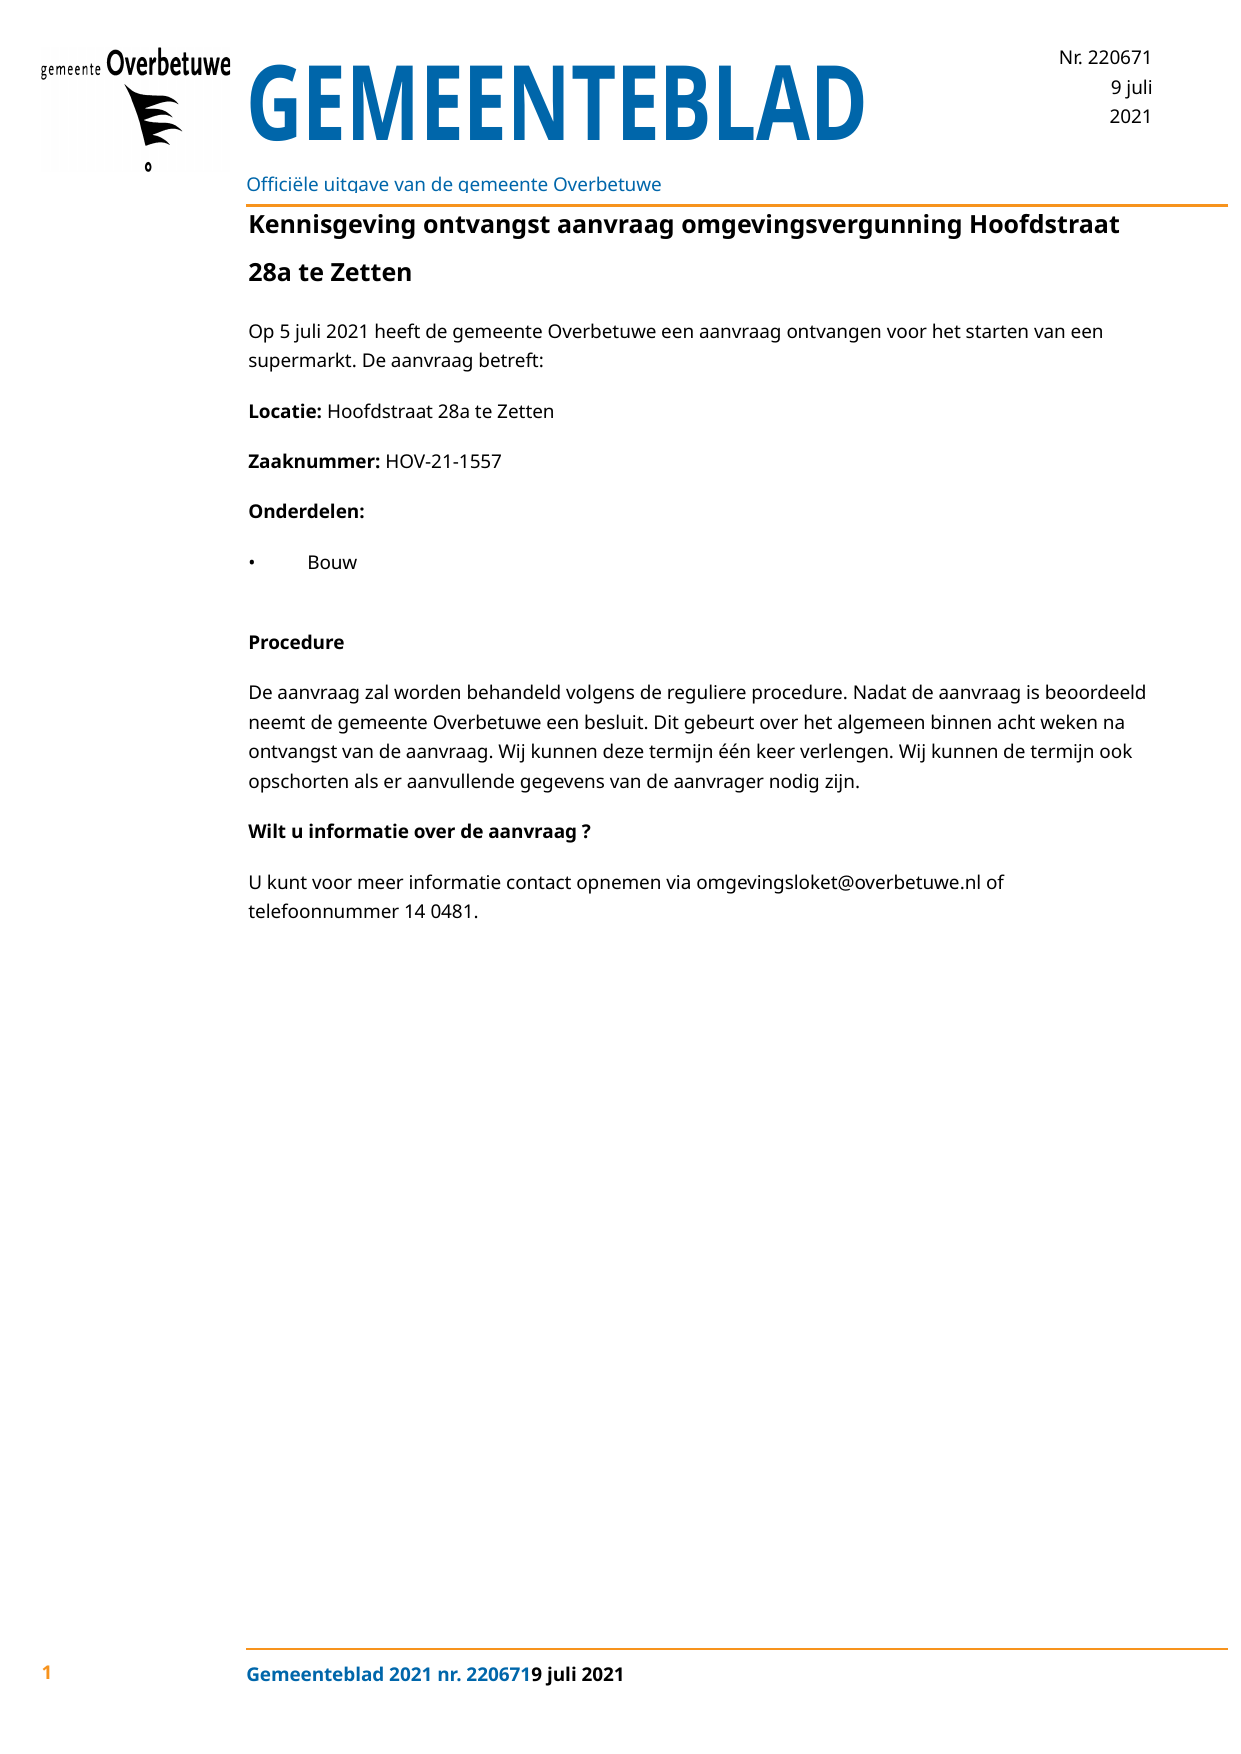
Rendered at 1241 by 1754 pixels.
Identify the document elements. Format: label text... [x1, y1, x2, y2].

text Op 5 juli 2021 heeft de gemeente Overbetuwe een aanvraag ontvangen voor het starten van een supermarkt. De aanvraag betreft: [248, 318, 1152, 373]
text Locatie: Hoofdstraat 28a te Zetten [248, 398, 1152, 424]
text Zaaknummer: HOV-21-1557 [248, 448, 1152, 474]
list Bouw [248, 549, 1152, 575]
text Wilt u informatie over de aanvraag ? [248, 819, 1152, 844]
picture [41, 47, 231, 172]
text Procedure [248, 629, 1152, 655]
text Kennisgeving ontvangst aanvraag omgevingsvergunning Hoofdstraat 28a te Zetten [248, 207, 1152, 288]
text U kunt voor meer informatie contact opnemen via omgevingsloket@overbetuwe.nl of telefoonnummer 14 0481. [248, 869, 1152, 924]
text De aanvraag zal worden behandeld volgens de reguliere procedure. Nadat de aanvraag is beoordeeld neemt de gemeente Overbetuwe een besluit. Dit gebeurt over het algemeen binnen acht weken na ontvangst van de aanvraag. Wij kunnen deze termijn één keer verlengen. Wij kunnen de termijn ook opschorten als er aanvullende gegevens van de aanvrager nodig zijn. [248, 679, 1152, 794]
text Onderdelen: [248, 499, 1152, 524]
